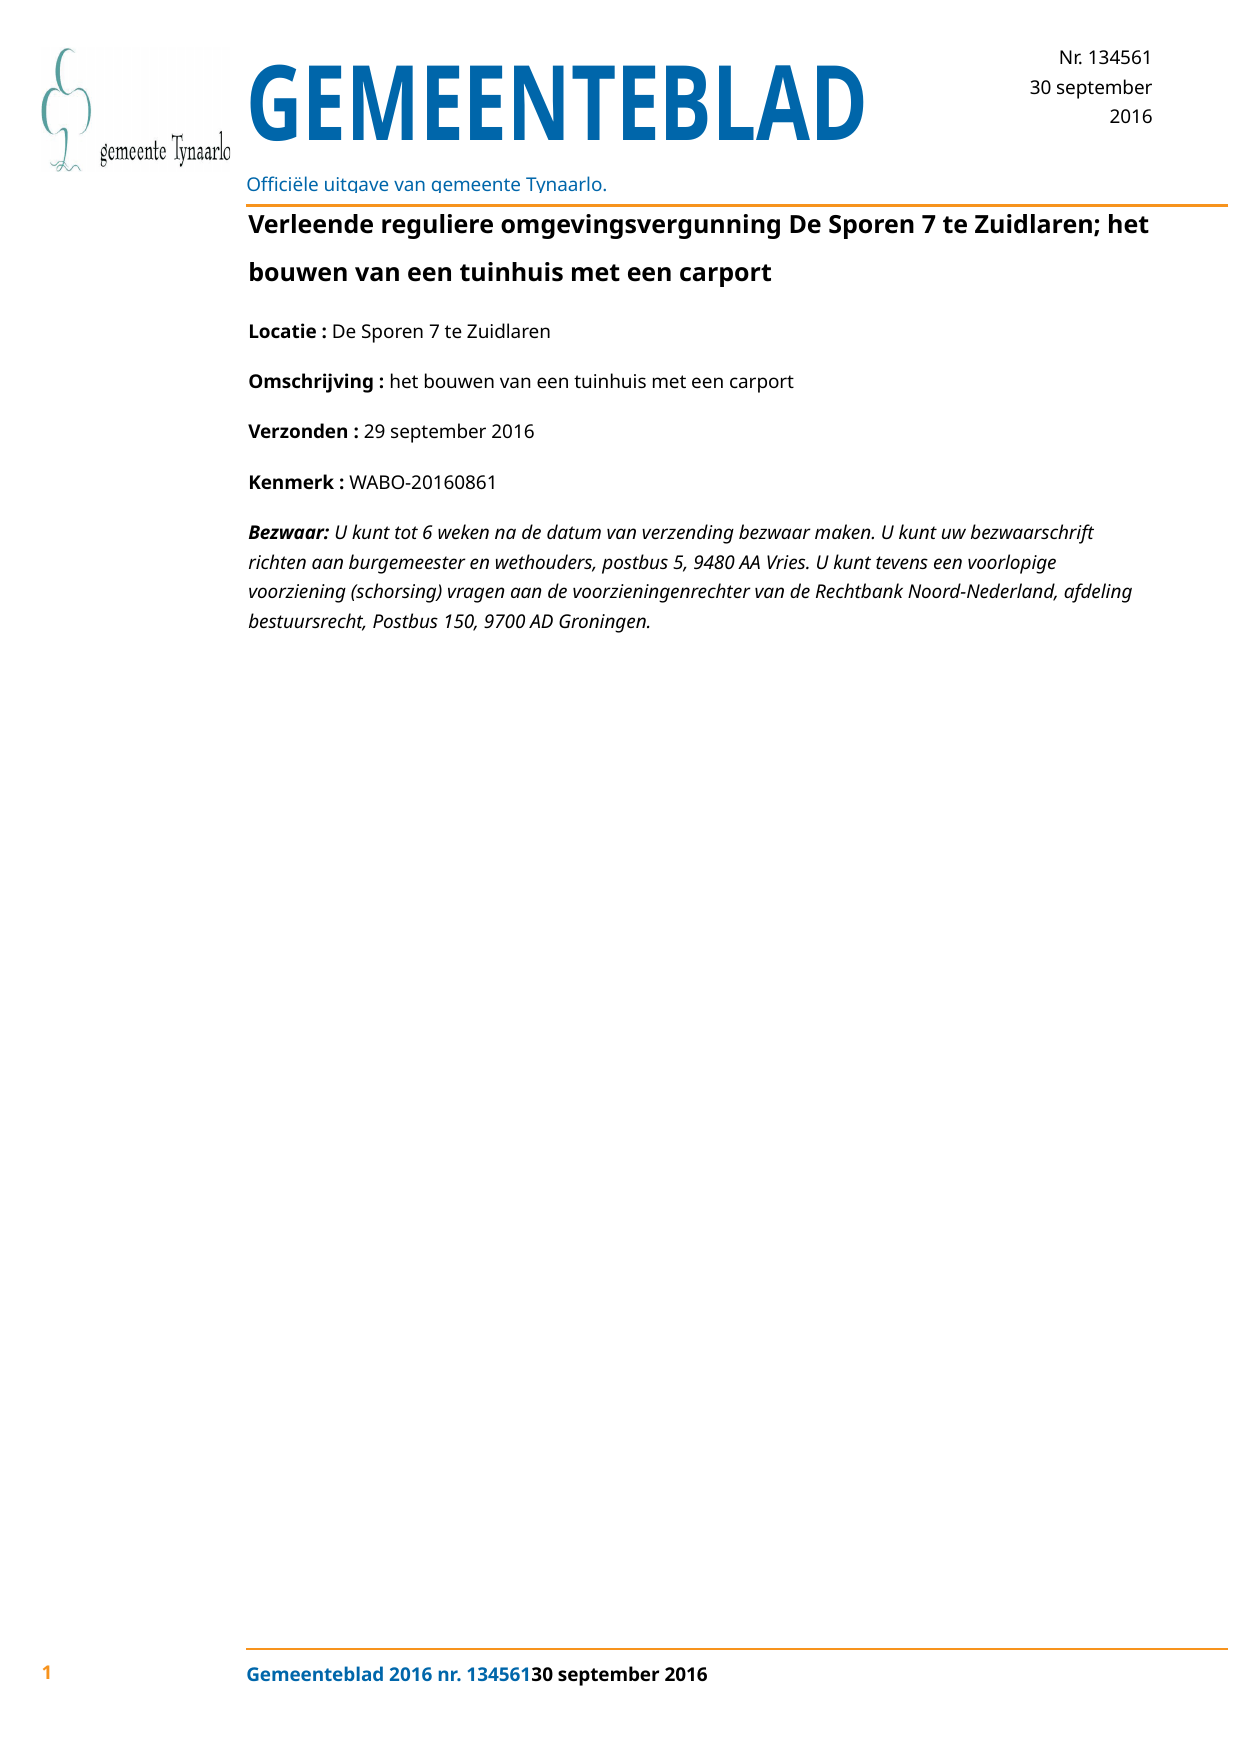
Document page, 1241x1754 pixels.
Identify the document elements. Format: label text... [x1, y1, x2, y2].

text Kenmerk : WABO-20160861 [248, 469, 1152, 495]
text Verzonden : 29 september 2016 [248, 419, 1152, 444]
text Bezwaar: U kunt tot 6 weken na de datum van verzending bezwaar maken. U kunt uw bezwaarschrift richten aan burgemeester en wethouders, postbus 5, 9480 AA Vries. U kunt tevens een voorlopige voorziening (schorsing) vragen aan de voorzieningenrechter van de Rechtbank Noord-Nederland, afdeling bestuursrecht, Postbus 150, 9700 AD Groningen. [248, 519, 1152, 634]
text Omschrijving : het bouwen van een tuinhuis met een carport [248, 368, 1152, 394]
picture [41, 47, 231, 172]
text Verleende reguliere omgevingsvergunning De Sporen 7 te Zuidlaren; het bouwen van een tuinhuis met een carport [248, 207, 1152, 288]
text Locatie : De Sporen 7 te Zuidlaren [248, 318, 1152, 344]
